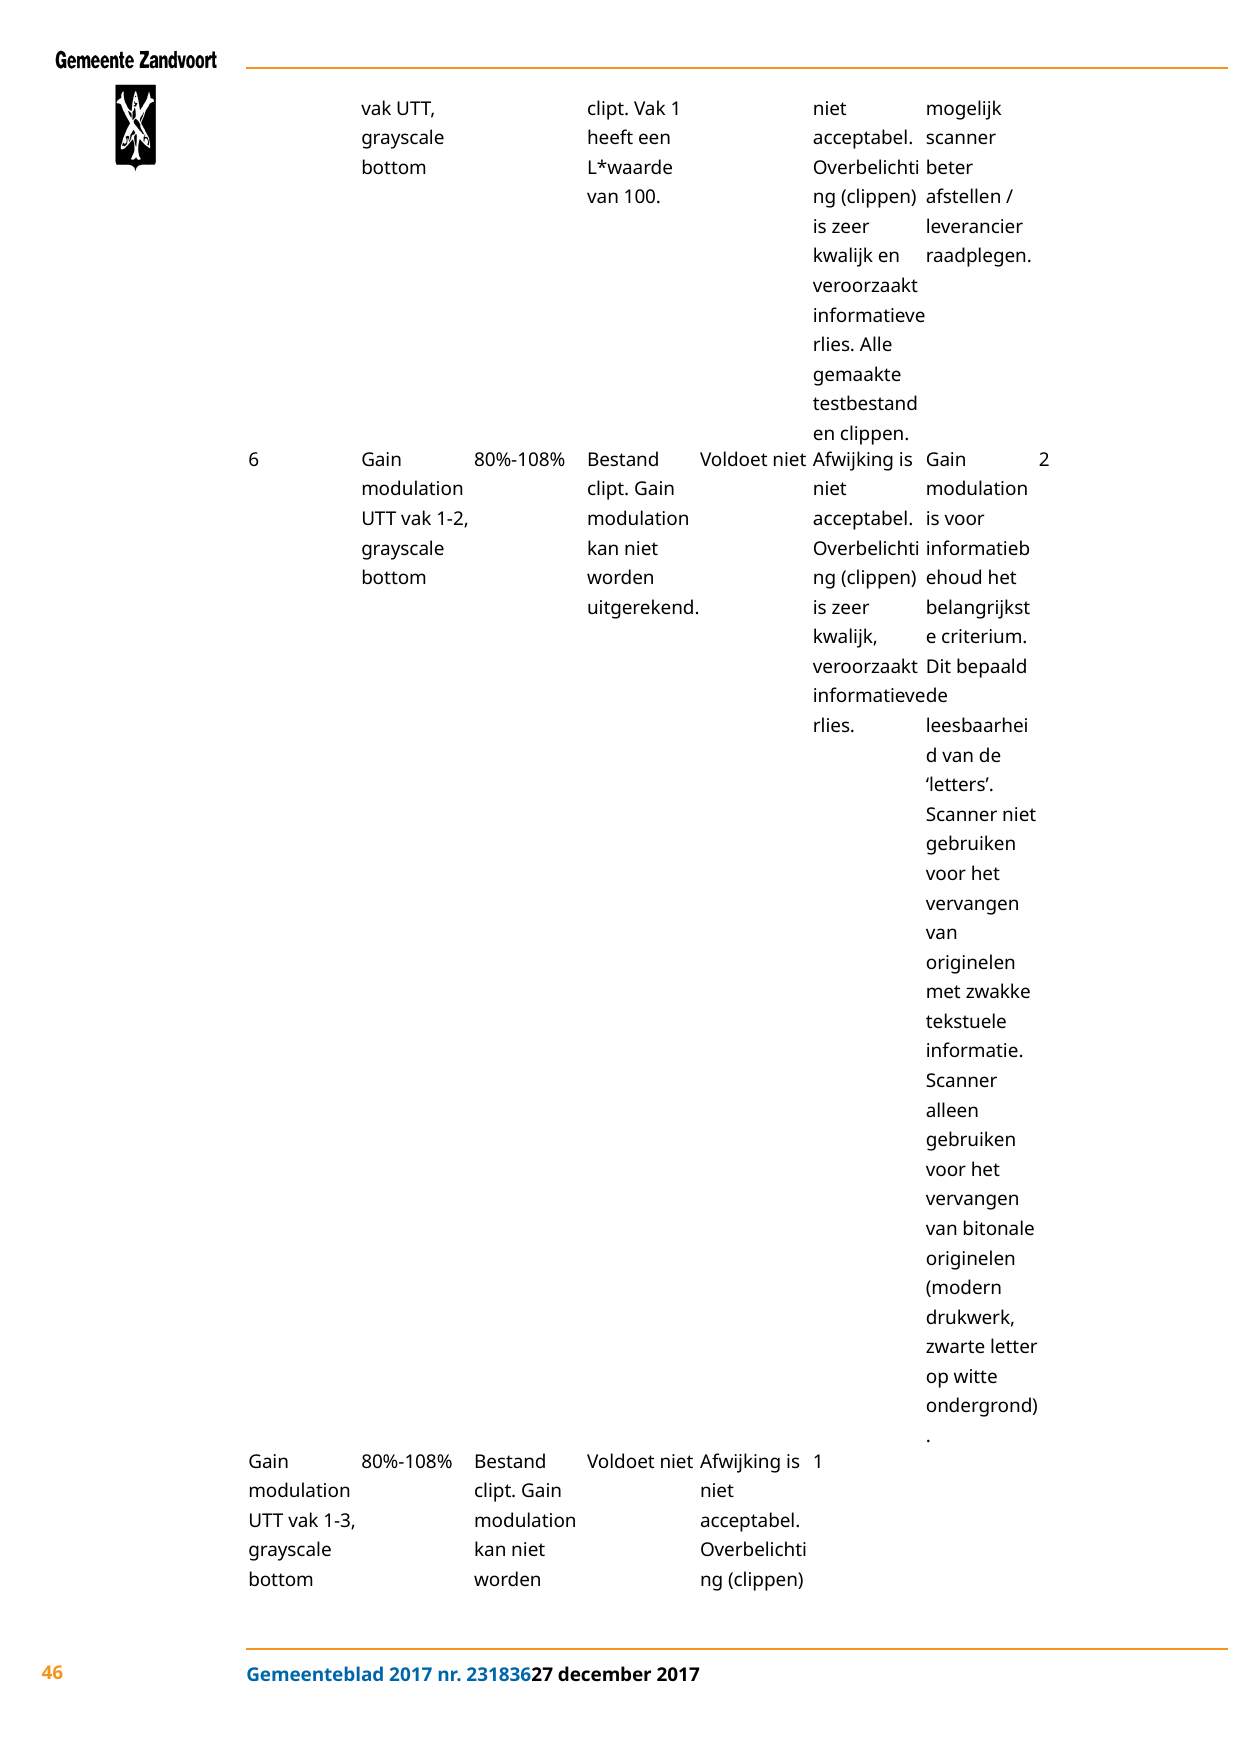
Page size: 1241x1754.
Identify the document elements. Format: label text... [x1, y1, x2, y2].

table_cell [700, 95, 813, 446]
table_cell Afwijking is niet acceptabel. Overbelichting (clippen) is zeer kwalijk, veroorzaakt informatieverlies. [813, 446, 926, 1448]
table_cell [474, 95, 587, 446]
table_cell mogelijk scanner beter afstellen / leverancier raadplegen. [926, 95, 1038, 446]
table_cell Gain modulation is voor informatiebehoud het belangrijkste criterium. Dit bepaald de leesbaarheid van de ‘letters’. Scanner niet gebruiken voor het vervangen van originelen met zwakke tekstuele informatie. Scanner alleen gebruiken voor het vervangen van bitonale originelen (modern drukwerk, zwarte letter op witte ondergrond). [926, 446, 1038, 1448]
table_cell vak UTT, grayscale bottom [361, 95, 474, 446]
picture [41, 47, 231, 172]
table_cell [1039, 95, 1152, 446]
table_cell Bestand clipt. Gain modulation kan niet worden [474, 1448, 587, 1592]
table_cell niet acceptabel. Overbelichting (clippen) is zeer kwalijk en veroorzaakt informatieverlies. Alle gemaakte testbestanden clippen. [813, 95, 926, 446]
table_cell Voldoet niet [700, 446, 813, 1448]
table_cell [248, 95, 361, 446]
table_cell clipt. Vak 1 heeft een L*waarde van 100. [587, 95, 700, 446]
table_cell 80%-108% [361, 1448, 474, 1592]
table_cell Gain modulation UTT vak 1-2, grayscale bottom [361, 446, 474, 1448]
table_cell 80%-108% [474, 446, 587, 1448]
table_cell Afwijking is niet acceptabel. Overbelichting (clippen) [700, 1448, 813, 1592]
table_cell 1 [813, 1448, 926, 1592]
table_cell Bestand clipt. Gain modulation kan niet worden uitgerekend. [587, 446, 700, 1448]
table_cell Voldoet niet [587, 1448, 700, 1592]
table_cell Gain modulation UTT vak 1-3, grayscale bottom [248, 1448, 361, 1592]
table_cell 2 [1039, 446, 1152, 1448]
table_cell 6 [248, 446, 361, 1448]
